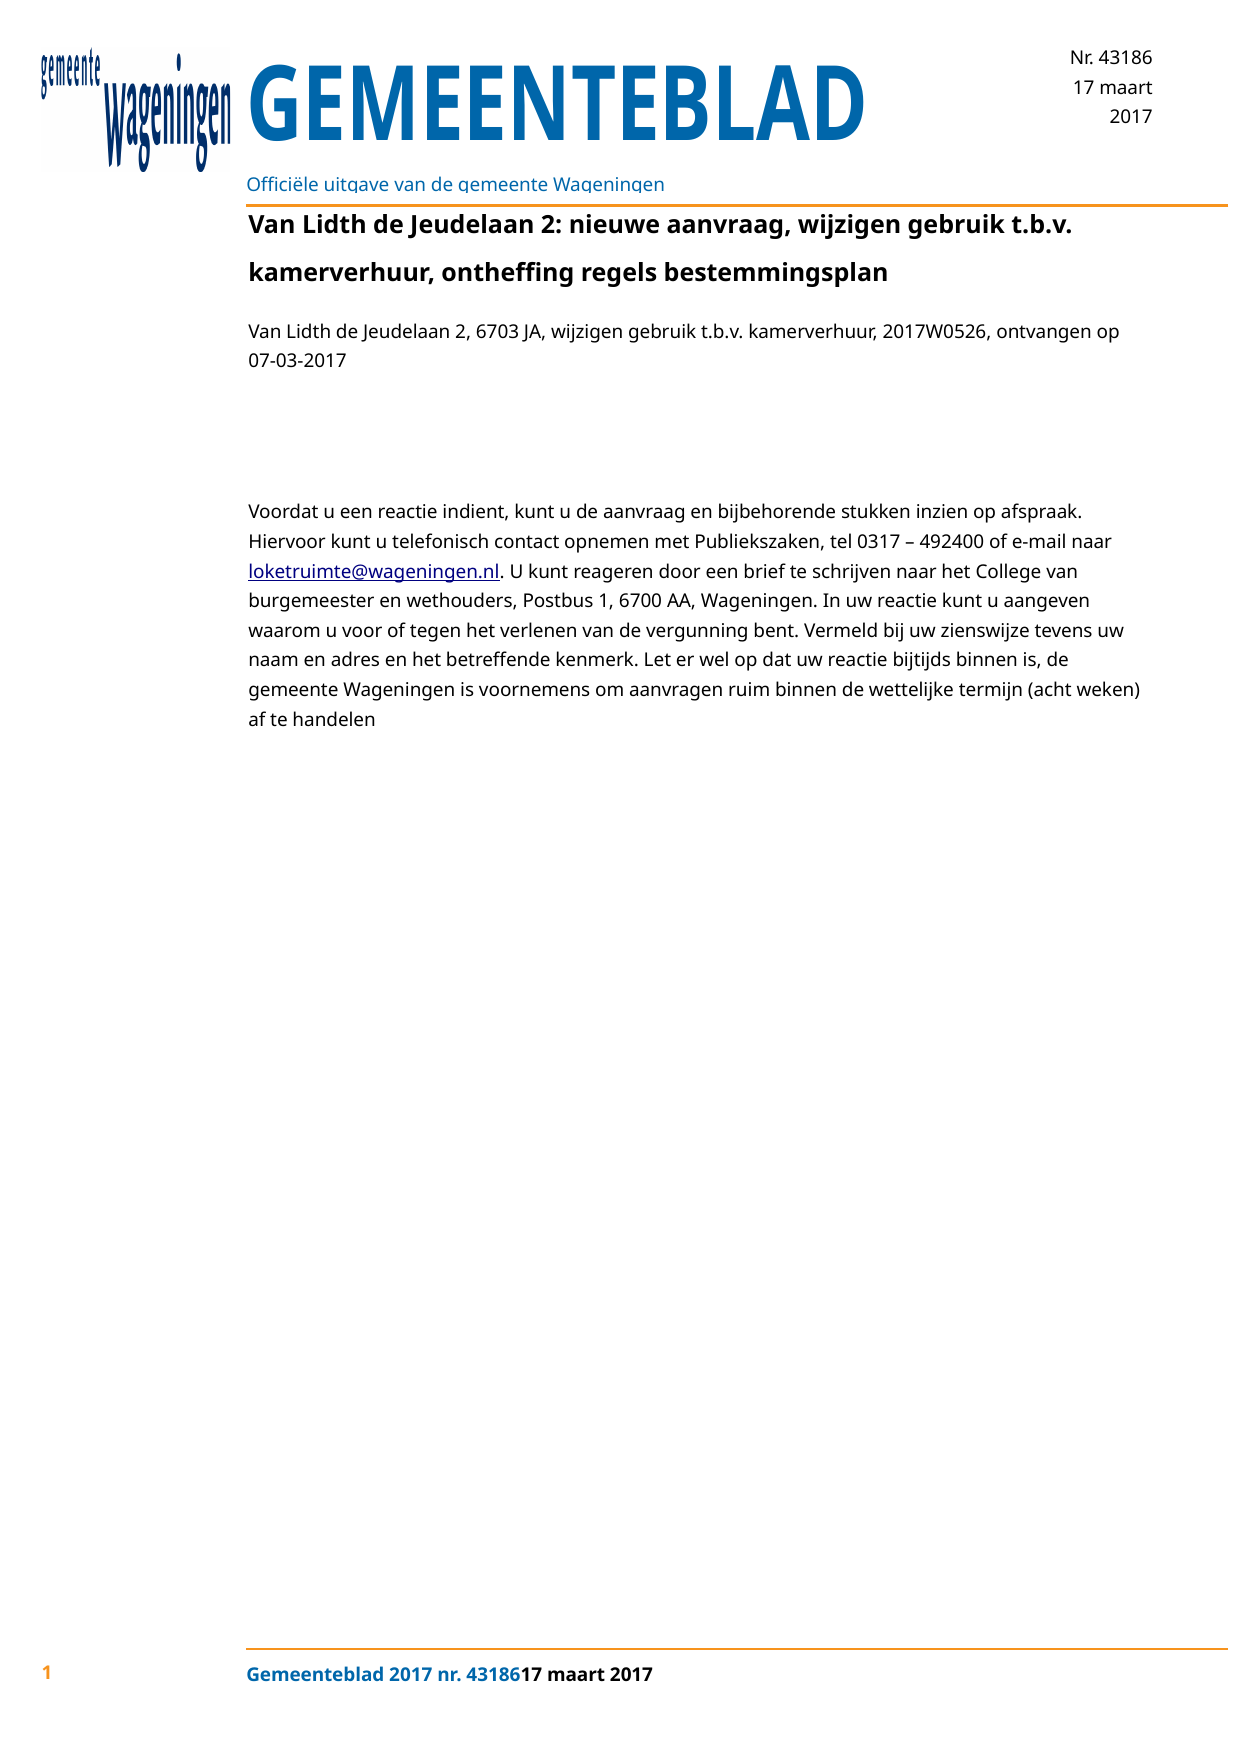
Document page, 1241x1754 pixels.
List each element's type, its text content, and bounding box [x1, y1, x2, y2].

text Van Lidth de Jeudelaan 2, 6703 JA, wijzigen gebruik t.b.v. kamerverhuur, 2017W0526, ontvangen op 07-03-2017 [248, 318, 1152, 373]
text Van Lidth de Jeudelaan 2: nieuwe aanvraag, wijzigen gebruik t.b.v. kamerverhuur, ontheffing regels bestemmingsplan [248, 207, 1152, 288]
picture [41, 47, 231, 172]
text Voordat u een reactie indient, kunt u de aanvraag en bijbehorende stukken inzien op afspraak. Hiervoor kunt u telefonisch contact opnemen met Publiekszaken, tel 0317 – 492400 of e-mail naar loketruimte@wageningen.nl. U kunt reageren door een brief te schrijven naar het College van burgemeester en wethouders, Postbus 1, 6700 AA, Wageningen. In uw reactie kunt u aangeven waarom u voor of tegen het verlenen van de vergunning bent. Vermeld bij uw zienswijze tevens uw naam en adres en het betreffende kenmerk. Let er wel op dat uw reactie bijtijds binnen is, de gemeente Wageningen is voornemens om aanvragen ruim binnen de wettelijke termijn (acht weken) af te handelen [248, 499, 1152, 732]
